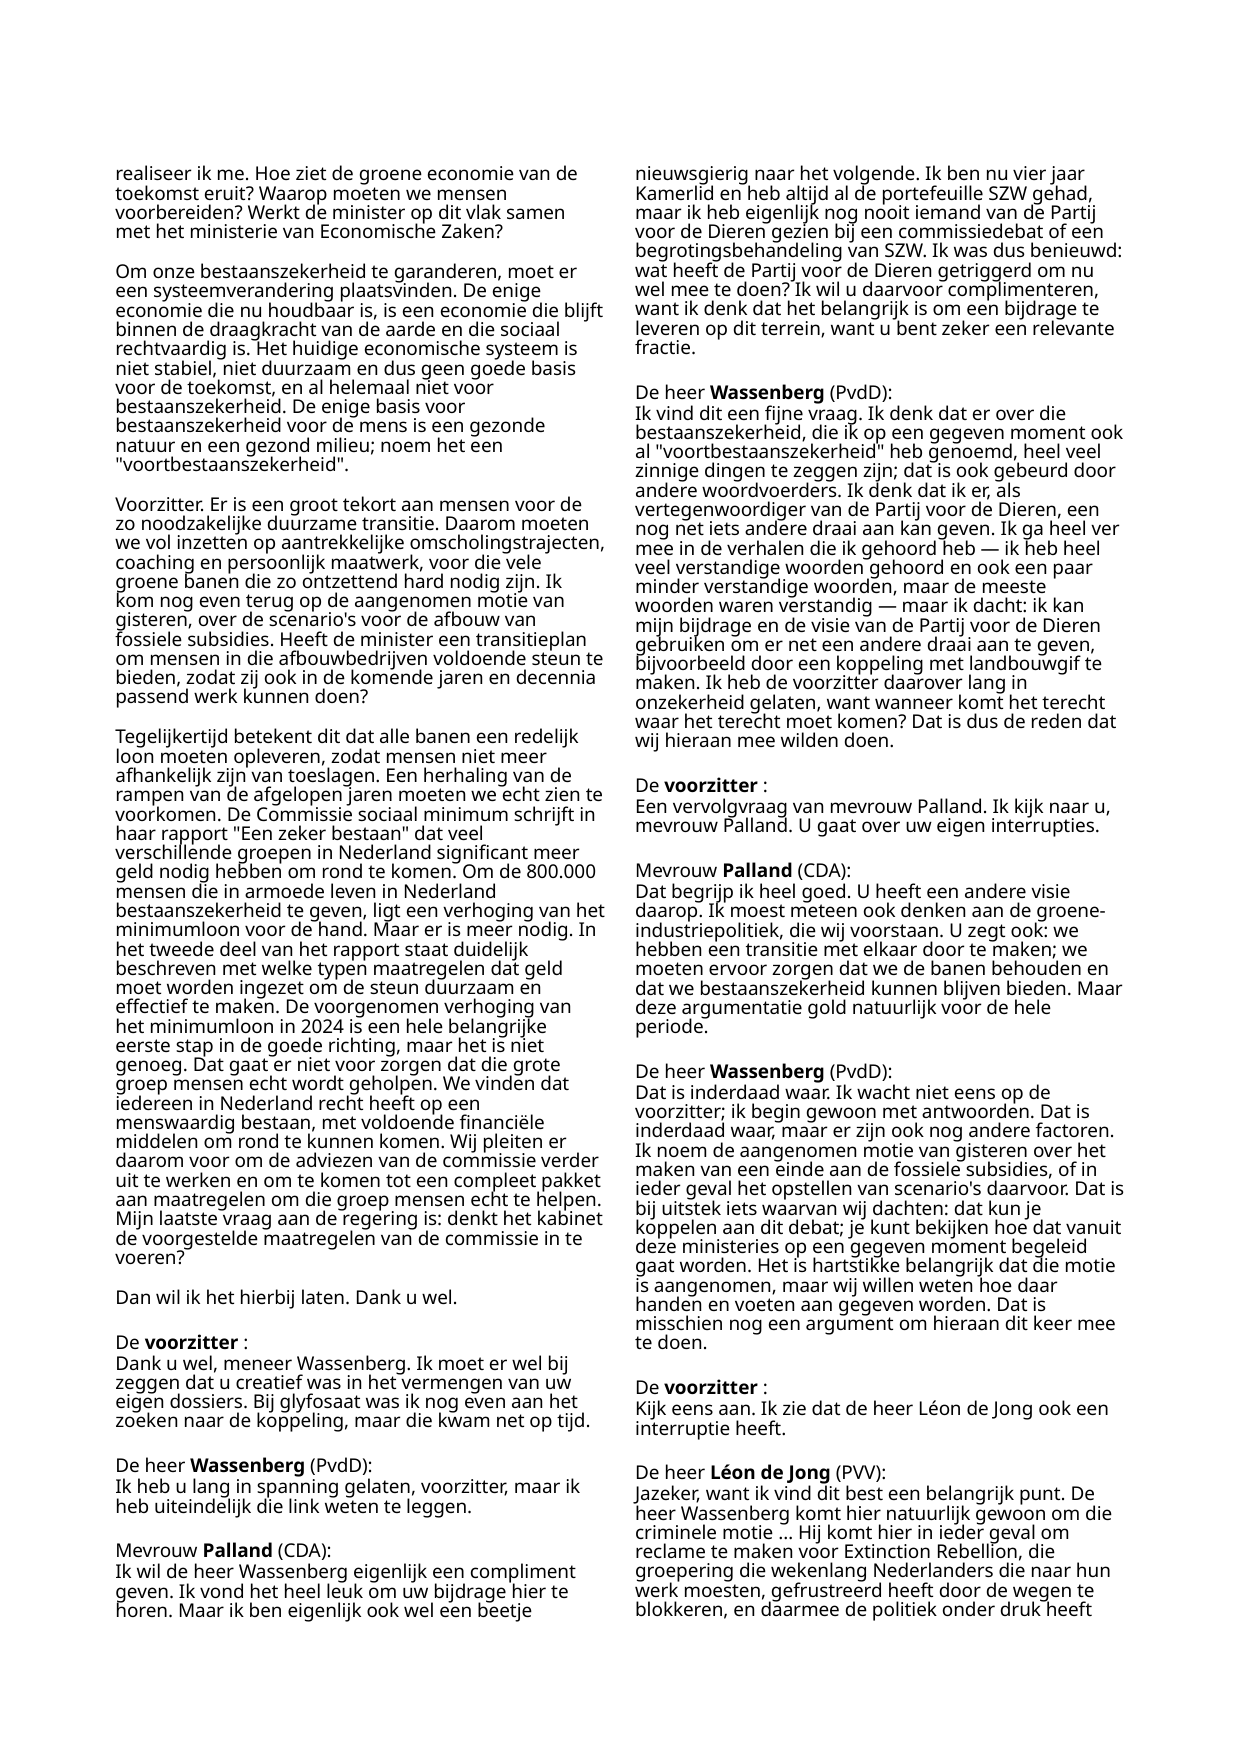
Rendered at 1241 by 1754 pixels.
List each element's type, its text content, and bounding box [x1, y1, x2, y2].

text Dan wil ik het hierbij laten. Dank u wel. [115, 1289, 605, 1308]
text Voorzitter. Er is een groot tekort aan mensen voor de zo noodzakelijke duurzame transitie. Daarom moeten we vol inzetten op aantrekkelijke omscholingstrajecten, coaching en persoonlijk maatwerk, voor die vele groene banen die zo ontzettend hard nodig zijn. Ik kom nog even terug op de aangenomen motie van gisteren, over de scenario's voor de afbouw van fossiele subsidies. Heeft de minister een transitieplan om mensen in die afbouwbedrijven voldoende steun te bieden, zodat zij ook in de komende jaren en decennia passend werk kunnen doen? [115, 496, 605, 708]
text Ik heb u lang in spanning gelaten, voorzitter, maar ik heb uiteindelijk die link weten te leggen. [115, 1478, 605, 1517]
text Tegelijkertijd betekent dit dat alle banen een redelijk loon moeten opleveren, zodat mensen niet meer afhankelijk zijn van toeslagen. Een herhaling van de rampen van de afgelopen jaren moeten we echt zien te voorkomen. De Commissie sociaal minimum schrijft in haar rapport "Een zeker bestaan" dat veel verschillende groepen in Nederland significant meer geld nodig hebben om rond te komen. Om de 800.000 mensen die in armoede leven in Nederland bestaanszekerheid te geven, ligt een verhoging van het minimumloon voor de hand. Maar er is meer nodig. In het tweede deel van het rapport staat duidelijk beschreven met welke typen maatregelen dat geld moet worden ingezet om de steun duurzaam en effectief te maken. De voorgenomen verhoging van het minimumloon in 2024 is een hele belangrijke eerste stap in de goede richting, maar het is niet genoeg. Dat gaat er niet voor zorgen dat die grote groep mensen echt wordt geholpen. We vinden dat iedereen in Nederland recht heeft op een menswaardig bestaan, met voldoende financiële middelen om rond te kunnen komen. Wij pleiten er daarom voor om de adviezen van de commissie verder uit te werken en om te komen tot een compleet pakket aan maatregelen om die groep mensen echt te helpen. Mijn laatste vraag aan de regering is: denkt het kabinet de voorgestelde maatregelen van de commissie in te voeren? [115, 728, 605, 1268]
text nieuwsgierig naar het volgende. Ik ben nu vier jaar Kamerlid en heb altijd al de portefeuille SZW gehad, maar ik heb eigenlijk nog nooit iemand van de Partij voor de Dieren gezien bij een commissiedebat of een begrotingsbehandeling van SZW. Ik was dus benieuwd: wat heeft de Partij voor de Dieren getriggerd om nu wel mee te doen? Ik wil u daarvoor complimenteren, want ik denk dat het belangrijk is om een bijdrage te leveren op dit terrein, want u bent zeker een relevante fractie. [635, 165, 1125, 358]
text Mevrouw Palland (CDA): [115, 1538, 605, 1563]
text De heer Wassenberg (PvdD): [115, 1453, 605, 1478]
text Dat is inderdaad waar. Ik wacht niet eens op de voorzitter; ik begin gewoon met antwoorden. Dat is inderdaad waar, maar er zijn ook nog andere factoren. Ik noem de aangenomen motie van gisteren over het maken van een einde aan de fossiele subsidies, of in ieder geval het opstellen van scenario's daarvoor. Dat is bij uitstek iets waarvan wij dachten: dat kun je koppelen aan dit debat; je kunt bekijken hoe dat vanuit deze ministeries op een gegeven moment begeleid gaat worden. Het is hartstikke belangrijk dat die motie is aangenomen, maar wij willen weten hoe daar handen en voeten aan gegeven worden. Dat is misschien nog een argument om hieraan dit keer mee te doen. [635, 1084, 1125, 1354]
text Dank u wel, meneer Wassenberg. Ik moet er wel bij zeggen dat u creatief was in het vermengen van uw eigen dossiers. Bij glyfosaat was ik nog even aan het zoeken naar de koppeling, maar die kwam net op tijd. [115, 1355, 605, 1432]
text De heer Léon de Jong (PVV): [635, 1459, 1125, 1485]
text Ik wil de heer Wassenberg eigenlijk een compliment geven. Ik vond het heel leuk om uw bijdrage hier te horen. Maar ik ben eigenlijk ook wel een beetje [115, 1563, 605, 1621]
text Mevrouw Palland (CDA): [635, 857, 1125, 883]
text De heer Wassenberg (PvdD): [635, 379, 1125, 404]
text Kijk eens aan. Ik zie dat de heer Léon de Jong ook een interruptie heeft. [635, 1400, 1125, 1439]
text De voorzitter : [635, 1374, 1125, 1400]
text Om onze bestaanszekerheid te garanderen, moet er een systeemverandering plaatsvinden. De enige economie die nu houdbaar is, is een economie die blijft binnen de draagkracht van de aarde en die sociaal rechtvaardig is. Het huidige economische systeem is niet stabiel, niet duurzaam en dus geen goede basis voor de toekomst, en al helemaal niet voor bestaanszekerheid. De enige basis voor bestaanszekerheid voor de mens is een gezonde natuur en een gezond milieu; noem het een "voortbestaanszekerheid". [115, 263, 605, 475]
text De voorzitter : [115, 1329, 605, 1355]
text De heer Wassenberg (PvdD): [635, 1058, 1125, 1084]
text Een vervolgvraag van mevrouw Palland. Ik kijk naar u, mevrouw Palland. U gaat over uw eigen interrupties. [635, 798, 1125, 837]
text De voorzitter : [635, 772, 1125, 798]
text realiseer ik me. Hoe ziet de groene economie van de toekomst eruit? Waarop moeten we mensen voorbereiden? Werkt de minister op dit vlak samen met het ministerie van Economische Zaken? [115, 165, 605, 242]
text Dat begrijp ik heel goed. U heeft een andere visie daarop. Ik moest meteen ook denken aan de groene-industriepolitiek, die wij voorstaan. U zegt ook: we hebben een transitie met elkaar door te maken; we moeten ervoor zorgen dat we de banen behouden en dat we bestaanszekerheid kunnen blijven bieden. Maar deze argumentatie gold natuurlijk voor de hele periode. [635, 883, 1125, 1037]
text Jazeker, want ik vind dit best een belangrijk punt. De heer Wassenberg komt hier natuurlijk gewoon om die criminele motie … Hij komt hier in ieder geval om reclame te maken voor Extinction Rebellion, die groepering die wekenlang Nederlanders die naar hun werk moesten, gefrustreerd heeft door de wegen te blokkeren, en daarmee de politiek onder druk heeft [635, 1485, 1125, 1620]
text Ik vind dit een fijne vraag. Ik denk dat er over die bestaanszekerheid, die ik op een gegeven moment ook al "voortbestaanszekerheid" heb genoemd, heel veel zinnige dingen te zeggen zijn; dat is ook gebeurd door andere woordvoerders. Ik denk dat ik er, als vertegenwoordiger van de Partij voor de Dieren, een nog net iets andere draai aan kan geven. Ik ga heel ver mee in de verhalen die ik gehoord heb — ik heb heel veel verstandige woorden gehoord en ook een paar minder verstandige woorden, maar de meeste woorden waren verstandig — maar ik dacht: ik kan mijn bijdrage en de visie van de Partij voor de Dieren gebruiken om er net een andere draai aan te geven, bijvoorbeeld door een koppeling met landbouwgif te maken. Ik heb de voorzitter daarover lang in onzekerheid gelaten, want wanneer komt het terecht waar het terecht moet komen? Dat is dus de reden dat wij hieraan mee wilden doen. [635, 404, 1125, 751]
